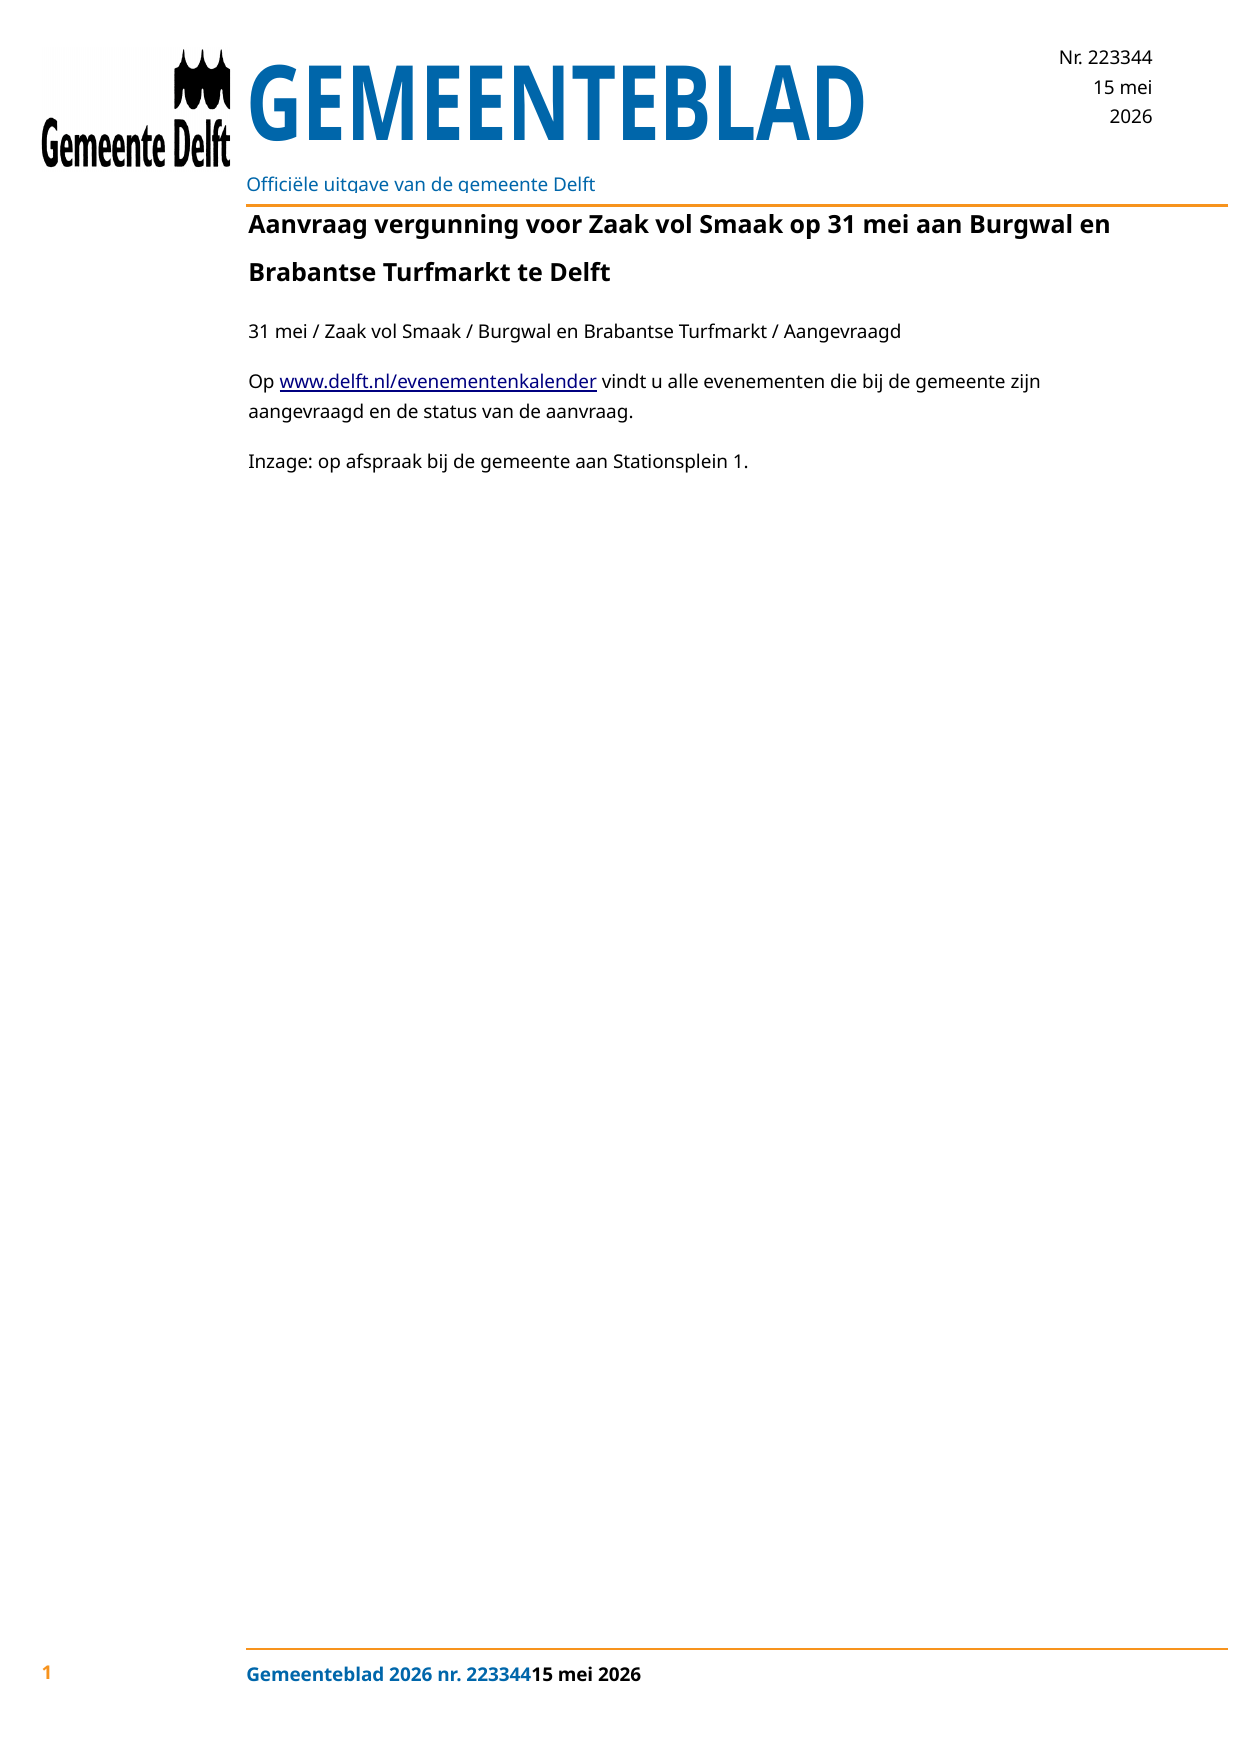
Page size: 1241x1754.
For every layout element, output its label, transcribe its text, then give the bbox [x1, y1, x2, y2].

text 31 mei / Zaak vol Smaak / Burgwal en Brabantse Turfmarkt / Aangevraagd [248, 318, 1152, 344]
text Op www.delft.nl/evenementenkalender vindt u alle evenementen die bij de gemeente zijn aangevraagd en de status van de aanvraag. [248, 368, 1152, 424]
picture [41, 47, 231, 172]
text Inzage: op afspraak bij de gemeente aan Stationsplein 1. [248, 448, 1152, 474]
text Aanvraag vergunning voor Zaak vol Smaak op 31 mei aan Burgwal en Brabantse Turfmarkt te Delft [248, 207, 1152, 288]
